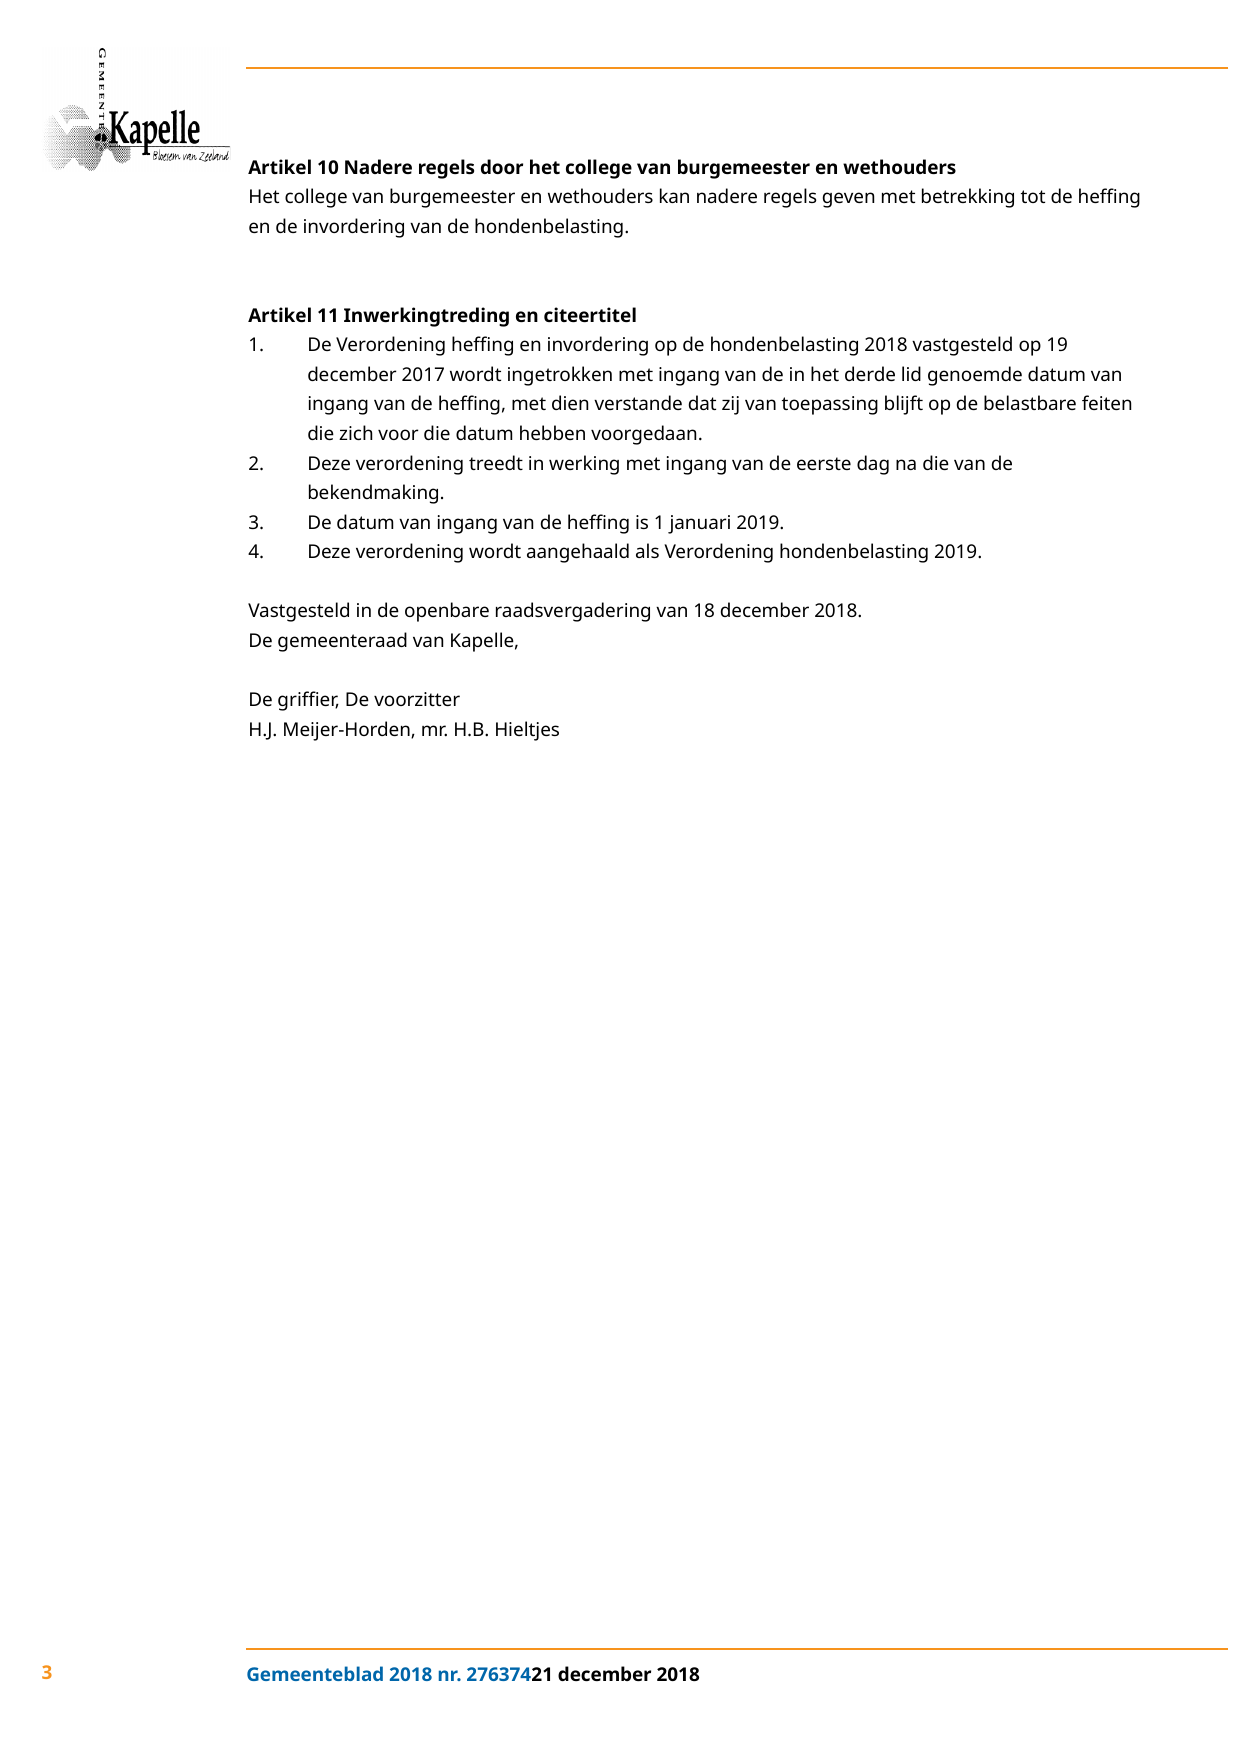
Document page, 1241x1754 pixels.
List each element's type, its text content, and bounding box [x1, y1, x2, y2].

text De griffier, De voorzitter [248, 686, 1152, 712]
text Artikel 10 Nadere regels door het college van burgemeester en wethouders [248, 154, 1152, 180]
text De gemeenteraad van Kapelle, [248, 627, 1152, 653]
text Artikel 11 Inwerkingtreding en citeertitel [248, 302, 1152, 328]
list Deze verordening treedt in werking met ingang van de eerste dag na die van de bekendmaking. [248, 450, 1152, 505]
list Deze verordening wordt aangehaald als Verordening hondenbelasting 2019. [248, 538, 1152, 564]
list De datum van ingang van de heffing is 1 januari 2019. [248, 509, 1152, 535]
list De Verordening heffing en invordering op de hondenbelasting 2018 vastgesteld op 19 december 2017 wordt ingetrokken met ingang van de in het derde lid genoemde datum van ingang van de heffing, met dien verstande dat zij van toepassing blijft op de belastbare feiten die zich voor die datum hebben voorgedaan. [248, 331, 1152, 446]
text Het college van burgemeester en wethouders kan nadere regels geven met betrekking tot de heffing en de invordering van de hondenbelasting. [248, 183, 1152, 239]
picture [41, 47, 231, 172]
text H.J. Meijer-Horden, mr. H.B. Hieltjes [248, 716, 1152, 742]
text Vastgesteld in de openbare raadsvergadering van 18 december 2018. [248, 598, 1152, 623]
